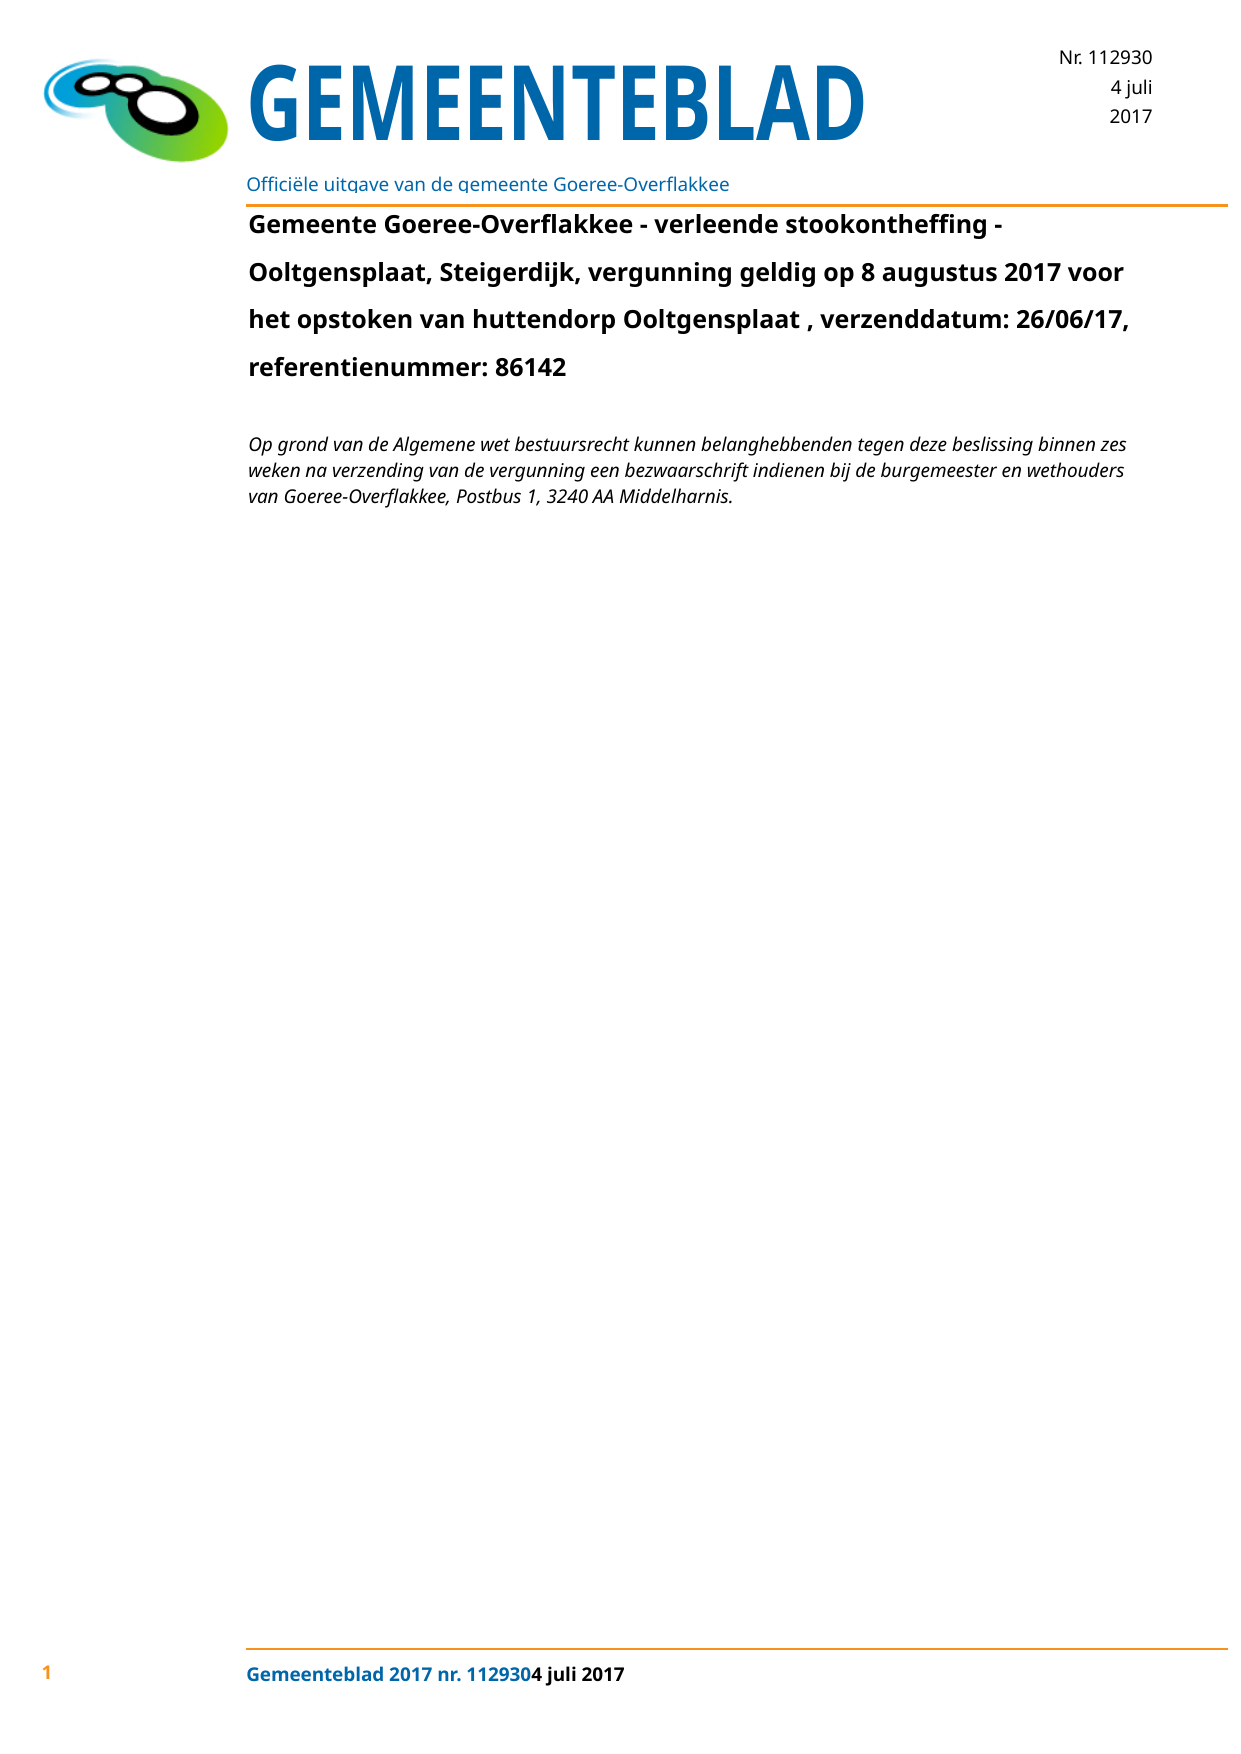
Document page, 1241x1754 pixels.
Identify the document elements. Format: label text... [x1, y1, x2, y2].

text Op grond van de Algemene wet bestuursrecht kunnen belanghebbenden tegen deze beslissing binnen zes weken na verzending van de vergunning een bezwaarschrift indienen bij de burgemeester en wethouders van Goeree-Overflakkee, Postbus 1, 3240 AA Middelharnis. [248, 431, 1152, 508]
picture [41, 47, 231, 172]
text Gemeente Goeree-Overflakkee - verleende stookontheffing - Ooltgensplaat, Steigerdijk, vergunning geldig op 8 augustus 2017 voor het opstoken van huttendorp Ooltgensplaat , verzenddatum: 26/06/17, referentienummer: 86142 [248, 207, 1152, 384]
